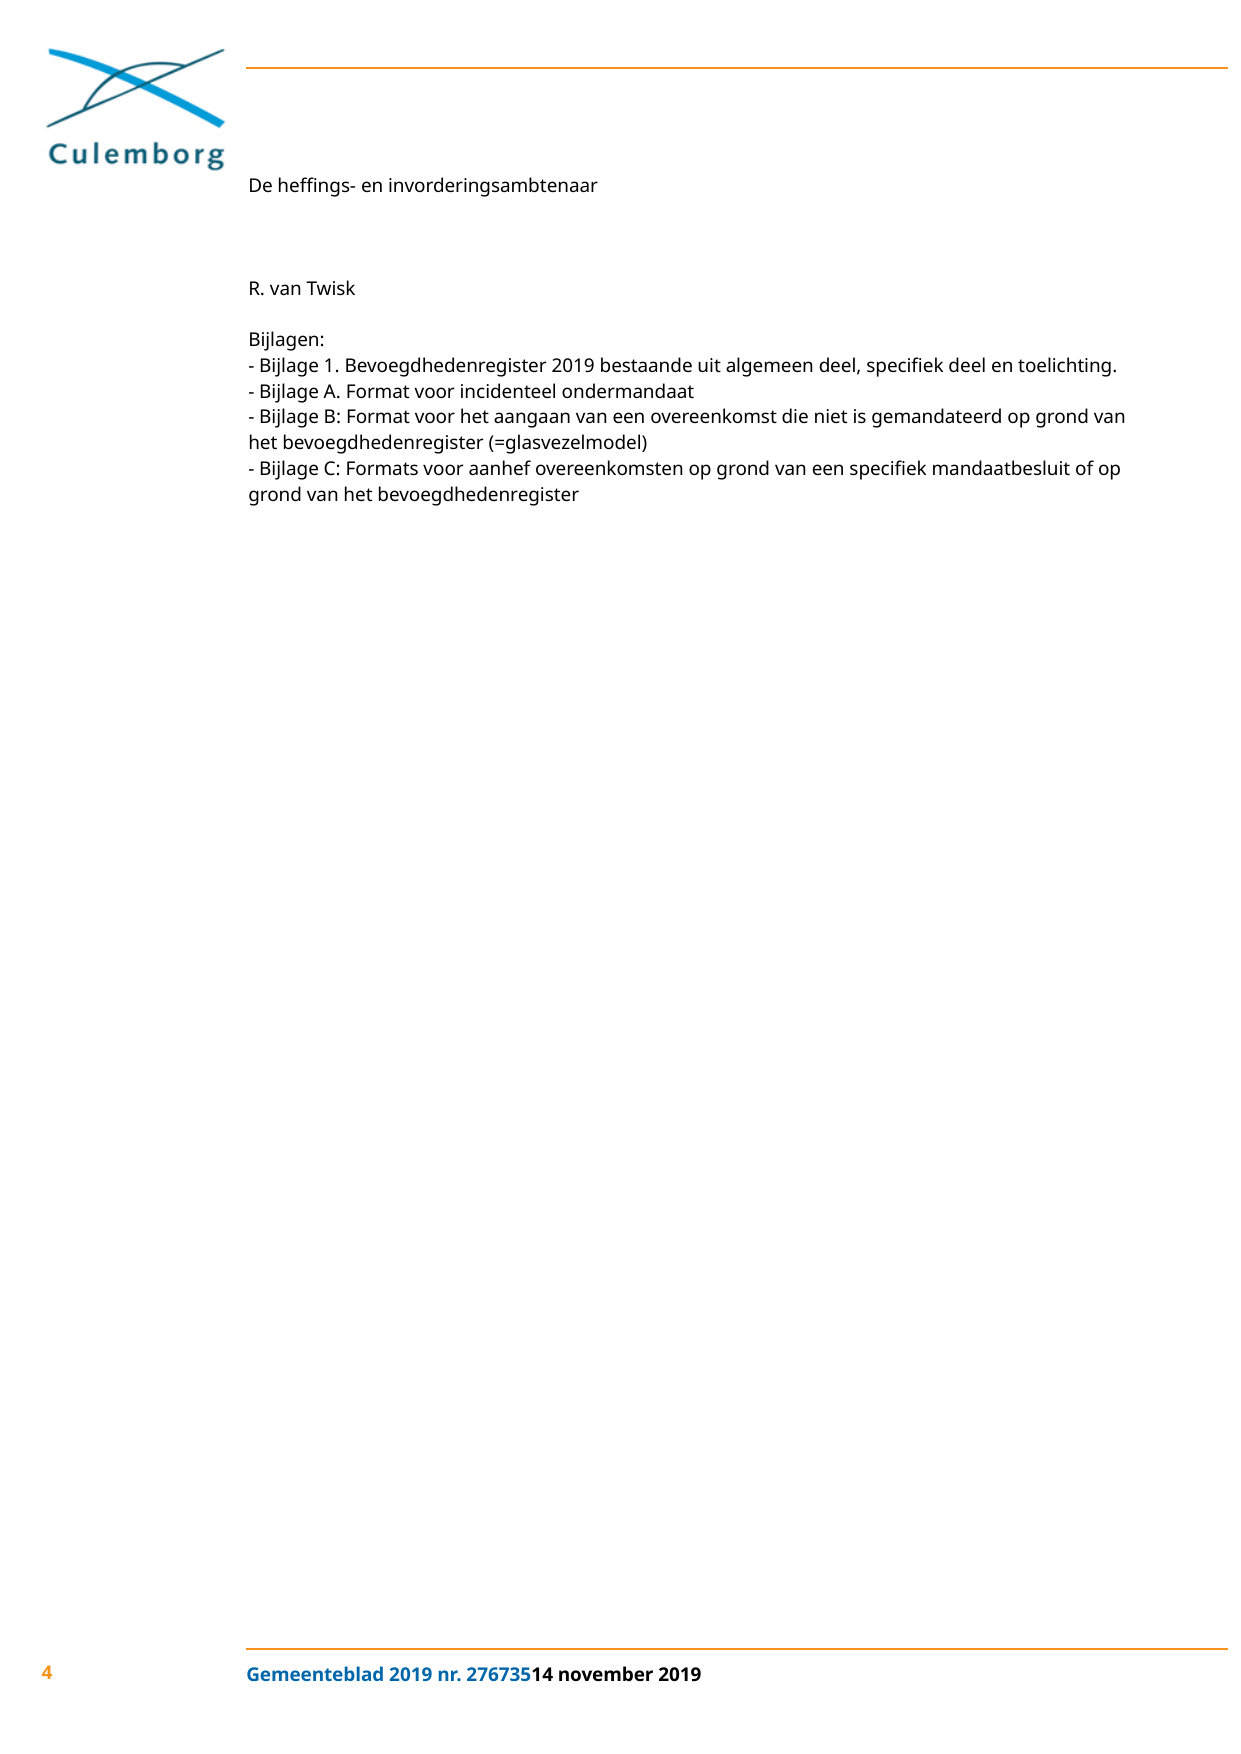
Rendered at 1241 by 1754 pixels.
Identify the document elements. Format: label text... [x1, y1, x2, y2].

text - Bijlage B: Format voor het aangaan van een overeenkomst die niet is gemandateerd op grond van het bevoegdhedenregister (=glasvezelmodel) [248, 403, 1152, 455]
text Bijlagen: [248, 326, 1152, 352]
picture [41, 47, 231, 172]
text - Bijlage A. Format voor incidenteel ondermandaat [248, 378, 1152, 403]
text R. van Twisk [248, 275, 1152, 301]
text - Bijlage C: Formats voor aanhef overeenkomsten op grond van een specifiek mandaatbesluit of op grond van het bevoegdhedenregister [248, 455, 1152, 506]
text - Bijlage 1. Bevoegdhedenregister 2019 bestaande uit algemeen deel, specifiek deel en toelichting. [248, 352, 1152, 378]
text De heffings- en invorderingsambtenaar [248, 172, 1152, 198]
